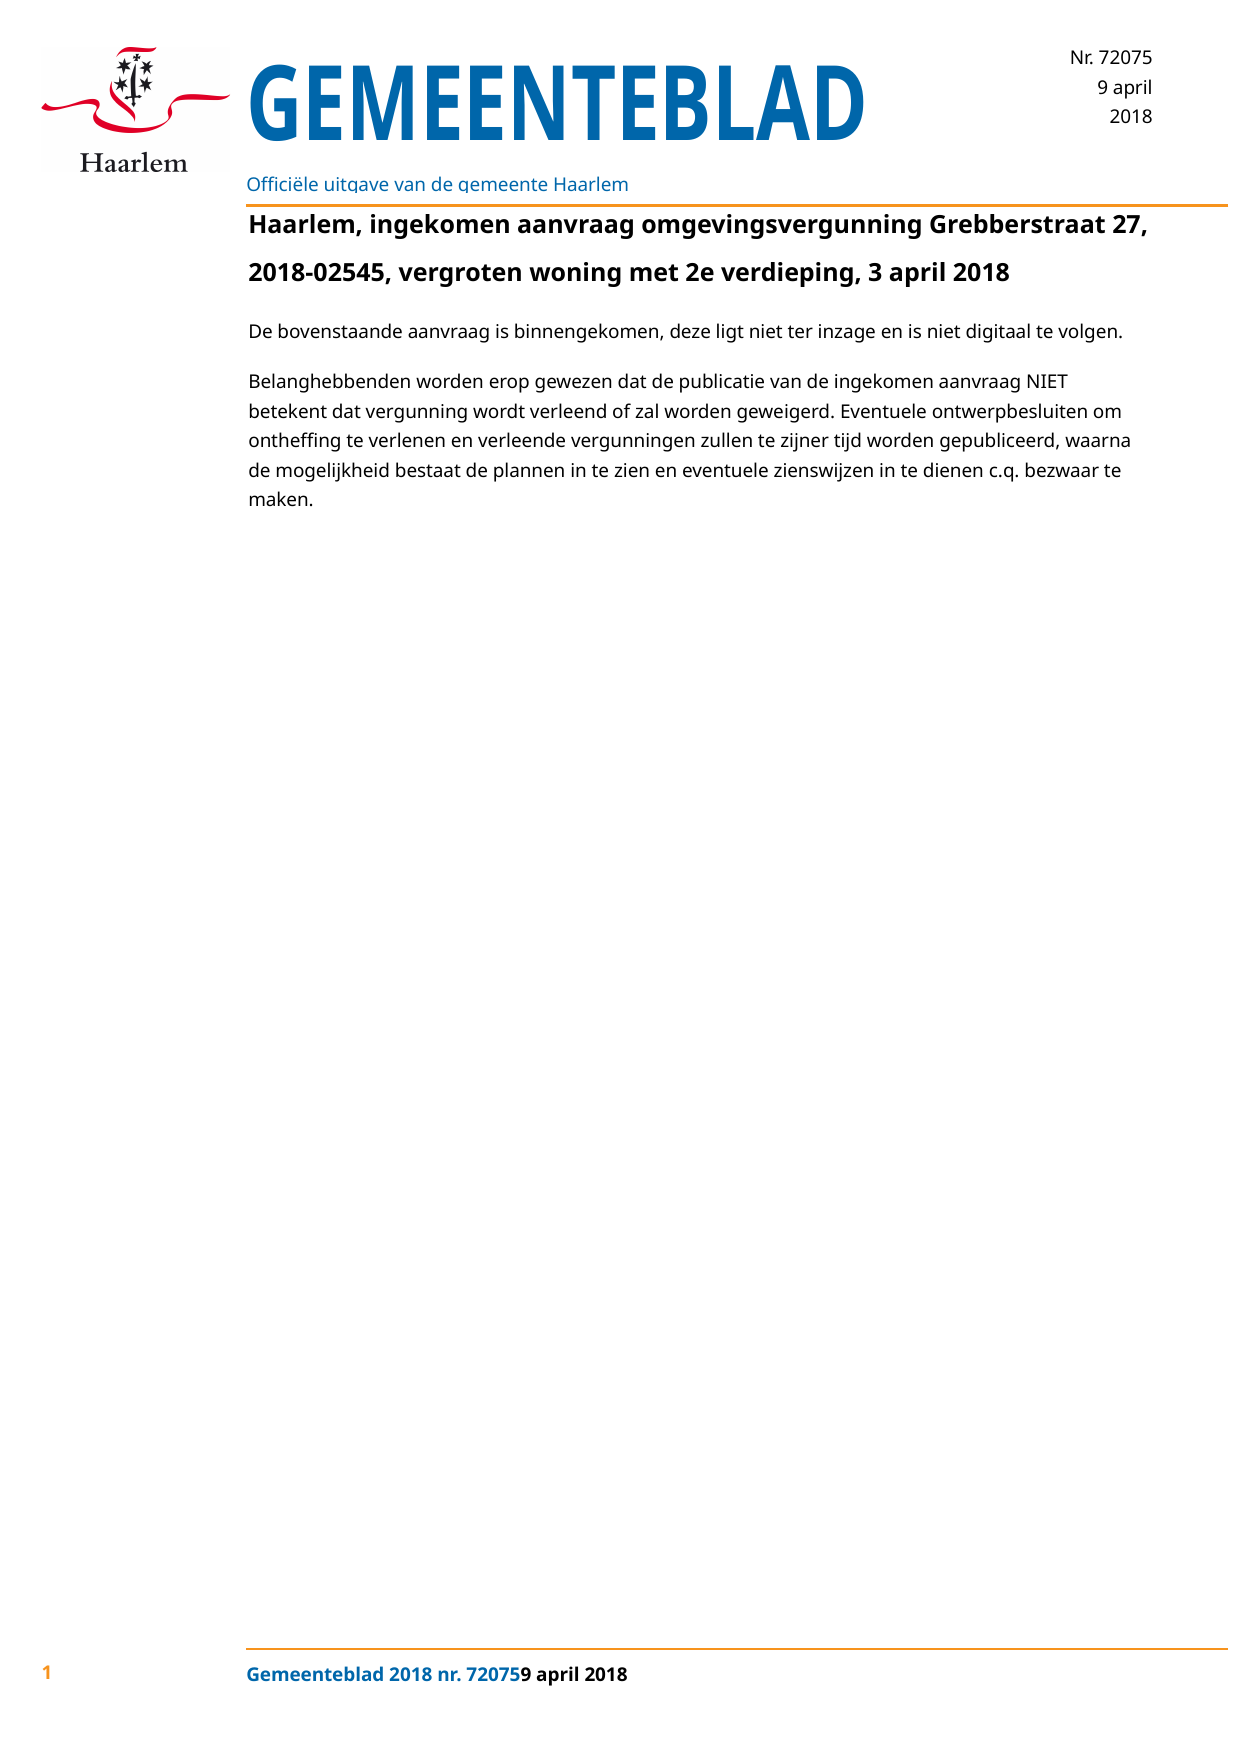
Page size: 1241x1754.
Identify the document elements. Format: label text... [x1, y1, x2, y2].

text De bovenstaande aanvraag is binnengekomen, deze ligt niet ter inzage en is niet digitaal te volgen. [248, 318, 1152, 344]
text Belanghebbenden worden erop gewezen dat de publicatie van de ingekomen aanvraag NIET betekent dat vergunning wordt verleend of zal worden geweigerd. Eventuele ontwerpbesluiten om ontheffing te verlenen en verleende vergunningen zullen te zijner tijd worden gepubliceerd, waarna de mogelijkheid bestaat de plannen in te zien en eventuele zienswijzen in te dienen c.q. bezwaar te maken. [248, 368, 1152, 512]
picture [41, 47, 231, 172]
text Haarlem, ingekomen aanvraag omgevingsvergunning Grebberstraat 27, 2018-02545, vergroten woning met 2e verdieping, 3 april 2018 [248, 207, 1152, 288]
